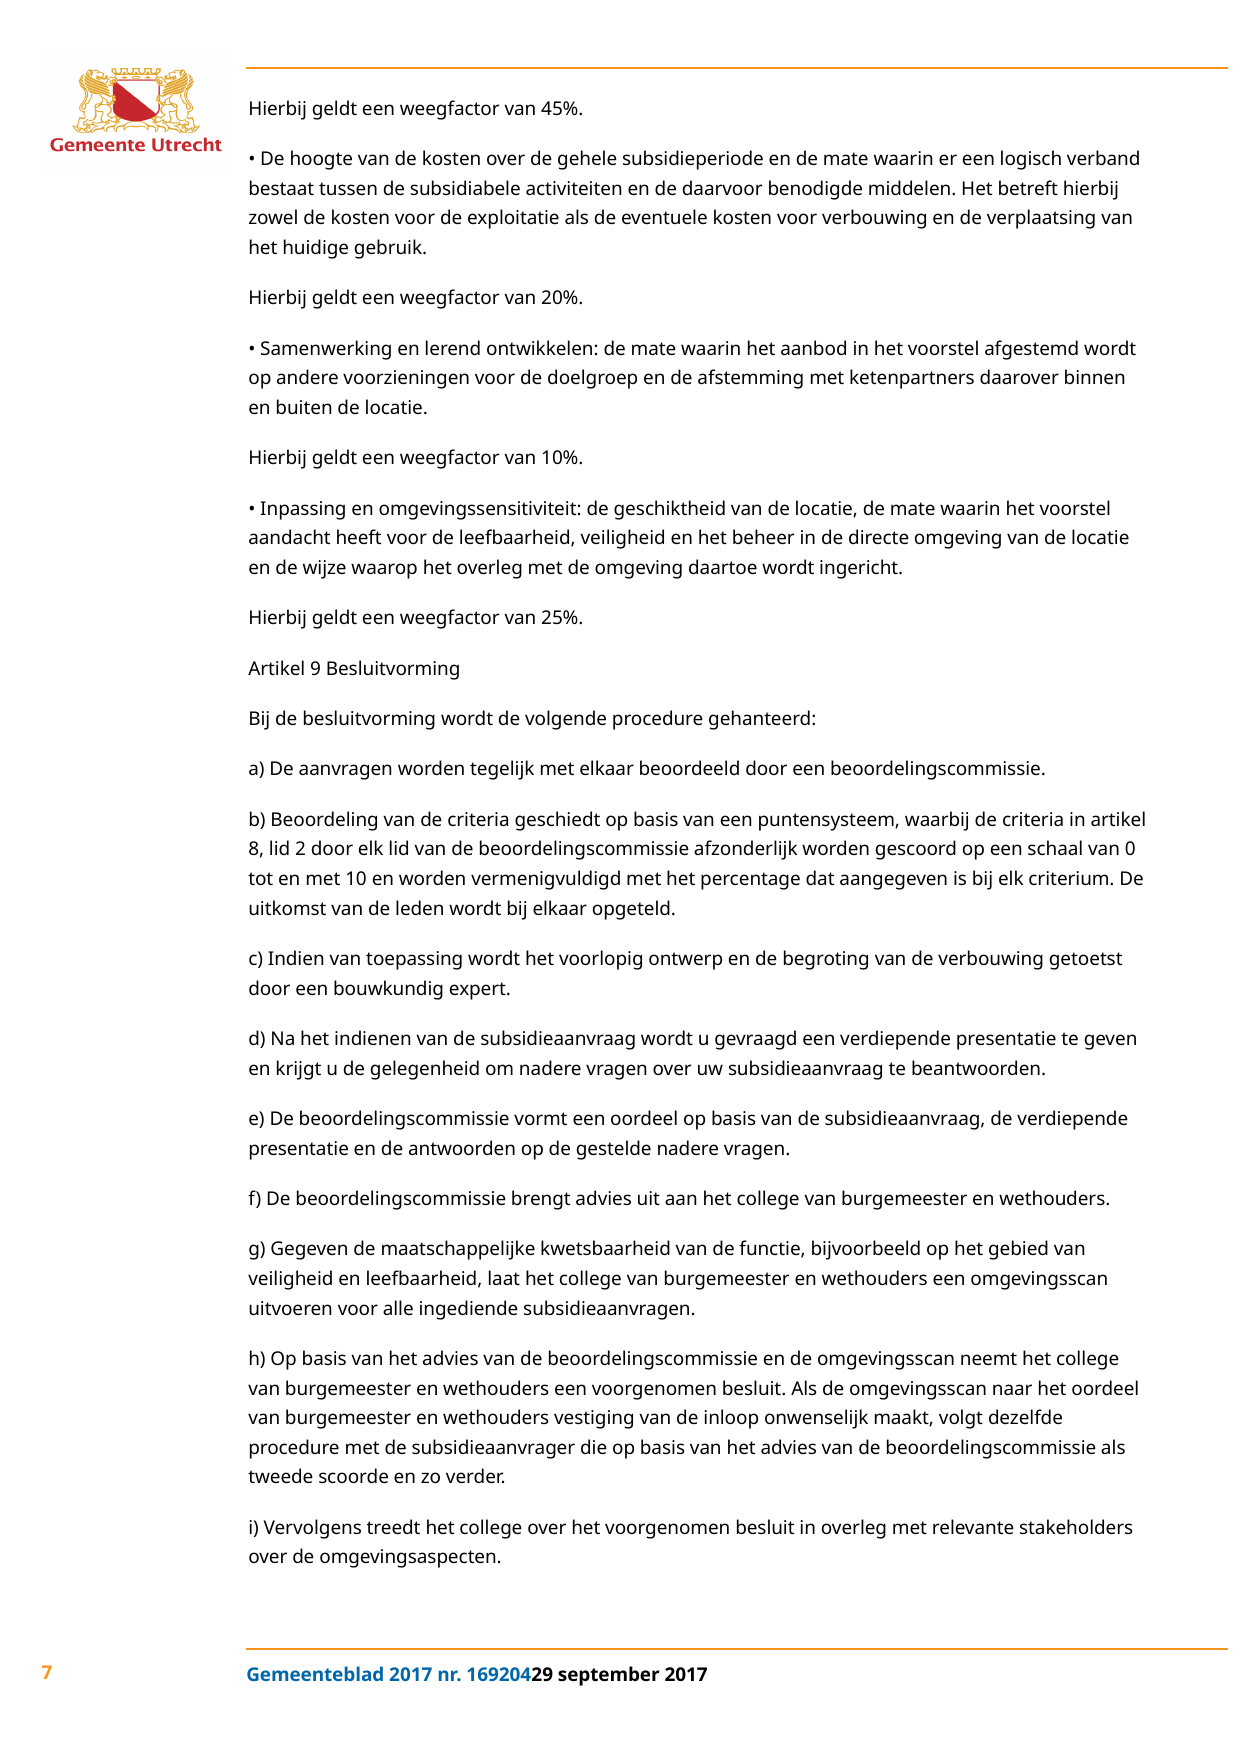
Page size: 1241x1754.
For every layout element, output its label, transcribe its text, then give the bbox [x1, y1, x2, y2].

text Hierbij geldt een weegfactor van 10%. [248, 444, 1152, 470]
text d) Na het indienen van de subsidieaanvraag wordt u gevraagd een verdiepende presentatie te geven en krijgt u de gelegenheid om nadere vragen over uw subsidieaanvraag te beantwoorden. [248, 1025, 1152, 1081]
text Artikel 9 Besluitvorming [248, 655, 1152, 681]
text f) De beoordelingscommissie brengt advies uit aan het college van burgemeester en wethouders. [248, 1185, 1152, 1211]
text h) Op basis van het advies van de beoordelingscommissie en de omgevingsscan neemt het college van burgemeester en wethouders een voorgenomen besluit. Als de omgevingsscan naar het oordeel van burgemeester en wethouders vestiging van de inloop onwenselijk maakt, volgt dezelfde procedure met de subsidieaanvrager die op basis van het advies van de beoordelingscommissie als tweede scoorde en zo verder. [248, 1345, 1152, 1489]
text Bij de besluitvorming wordt de volgende procedure gehanteerd: [248, 705, 1152, 731]
text e) De beoordelingscommissie vormt een oordeel op basis van de subsidieaanvraag, de verdiepende presentatie en de antwoorden op de gestelde nadere vragen. [248, 1105, 1152, 1161]
text • Samenwerking en lerend ontwikkelen: de mate waarin het aanbod in het voorstel afgestemd wordt op andere voorzieningen voor de doelgroep en de afstemming met ketenpartners daarover binnen en buiten de locatie. [248, 335, 1152, 420]
text a) De aanvragen worden tegelijk met elkaar beoordeeld door een beoordelingscommissie. [248, 756, 1152, 781]
text g) Gegeven de maatschappelijke kwetsbaarheid van de functie, bijvoorbeeld op het gebied van veiligheid en leefbaarheid, laat het college van burgemeester en wethouders een omgevingsscan uitvoeren voor alle ingediende subsidieaanvragen. [248, 1236, 1152, 1321]
text c) Indien van toepassing wordt het voorlopig ontwerp en de begroting van de verbouwing getoetst door een bouwkundig expert. [248, 945, 1152, 1001]
text Hierbij geldt een weegfactor van 25%. [248, 604, 1152, 630]
picture [41, 47, 231, 172]
text i) Vervolgens treedt het college over het voorgenomen besluit in overleg met relevante stakeholders over de omgevingsaspecten. [248, 1514, 1152, 1569]
text Hierbij geldt een weegfactor van 20%. [248, 284, 1152, 310]
text • De hoogte van de kosten over de gehele subsidieperiode en de mate waarin er een logisch verband bestaat tussen de subsidiabele activiteiten en de daarvoor benodigde middelen. Het betreft hierbij zowel de kosten voor de exploitatie als de eventuele kosten voor verbouwing en de verplaatsing van het huidige gebruik. [248, 145, 1152, 260]
text • Inpassing en omgevingssensitiviteit: de geschiktheid van de locatie, de mate waarin het voorstel aandacht heeft voor de leefbaarheid, veiligheid en het beheer in de directe omgeving van de locatie en de wijze waarop het overleg met de omgeving daartoe wordt ingericht. [248, 495, 1152, 580]
text Hierbij geldt een weegfactor van 45%. [248, 95, 1152, 121]
text b) Beoordeling van de criteria geschiedt op basis van een puntensysteem, waarbij de criteria in artikel 8, lid 2 door elk lid van de beoordelingscommissie afzonderlijk worden gescoord op een schaal van 0 tot en met 10 en worden vermenigvuldigd met het percentage dat aangegeven is bij elk criterium. De uitkomst van de leden wordt bij elkaar opgeteld. [248, 806, 1152, 921]
